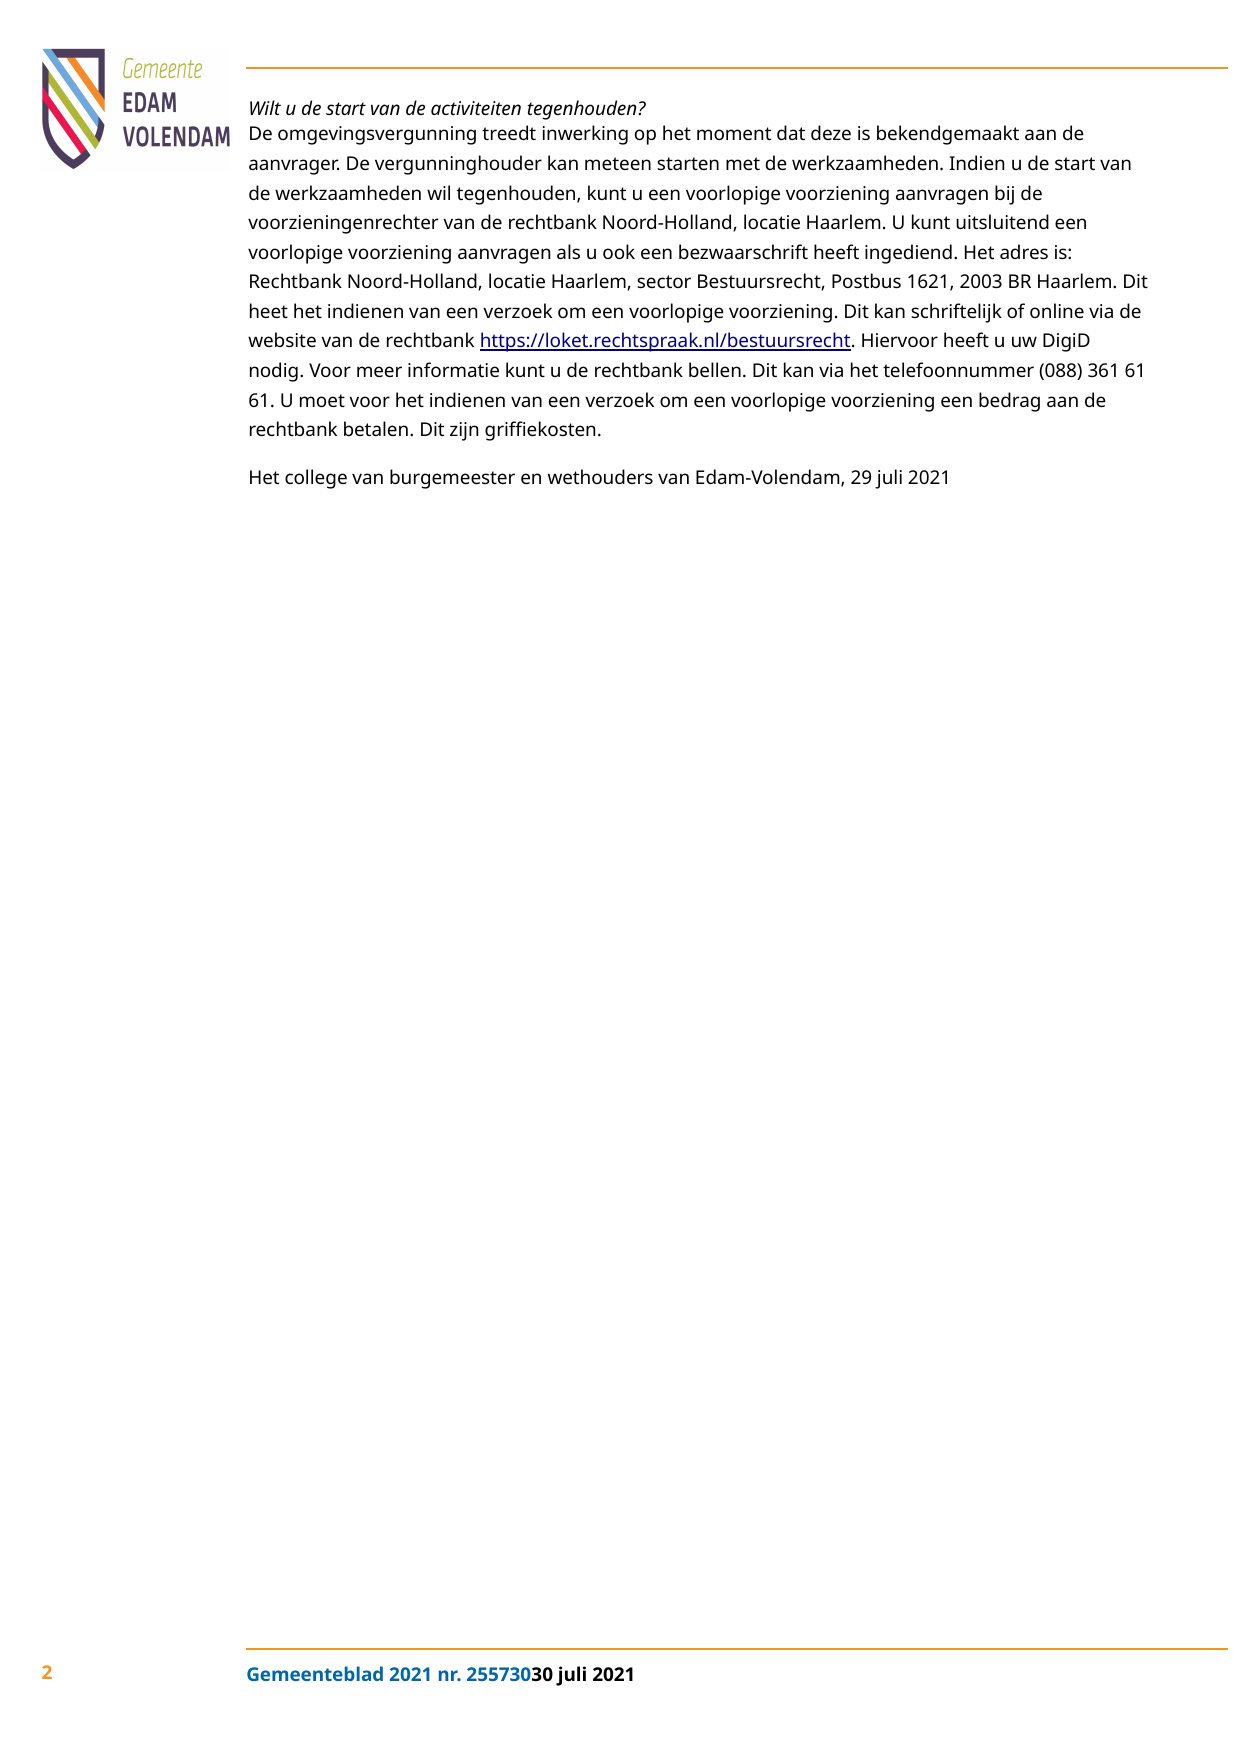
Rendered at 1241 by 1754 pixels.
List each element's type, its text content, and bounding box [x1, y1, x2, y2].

text De omgevingsvergunning treedt inwerking op het moment dat deze is bekendgemaakt aan de aanvrager. De vergunninghouder kan meteen starten met de werkzaamheden. Indien u de start van de werkzaamheden wil tegenhouden, kunt u een voorlopige voorziening aanvragen bij de voorzieningenrechter van de rechtbank Noord-Holland, locatie Haarlem. U kunt uitsluitend een voorlopige voorziening aanvragen als u ook een bezwaarschrift heeft ingediend. Het adres is: Rechtbank Noord-Holland, locatie Haarlem, sector Bestuursrecht, Postbus 1621, 2003 BR Haarlem. Dit heet het indienen van een verzoek om een voorlopige voorziening. Dit kan schriftelijk of online via de website van de rechtbank https://loket.rechtspraak.nl/bestuursrecht. Hiervoor heeft u uw DigiD nodig. Voor meer informatie kunt u de rechtbank bellen. Dit kan via het telefoonnummer (088) 361 61 61. U moet voor het indienen van een verzoek om een voorlopige voorziening een bedrag aan de rechtbank betalen. Dit zijn griffiekosten. [248, 121, 1152, 442]
text Het college van burgemeester en wethouders van Edam-Volendam, 29 juli 2021 [248, 464, 1152, 490]
picture [41, 47, 231, 172]
text Wilt u de start van de activiteiten tegenhouden? [248, 95, 1152, 121]
